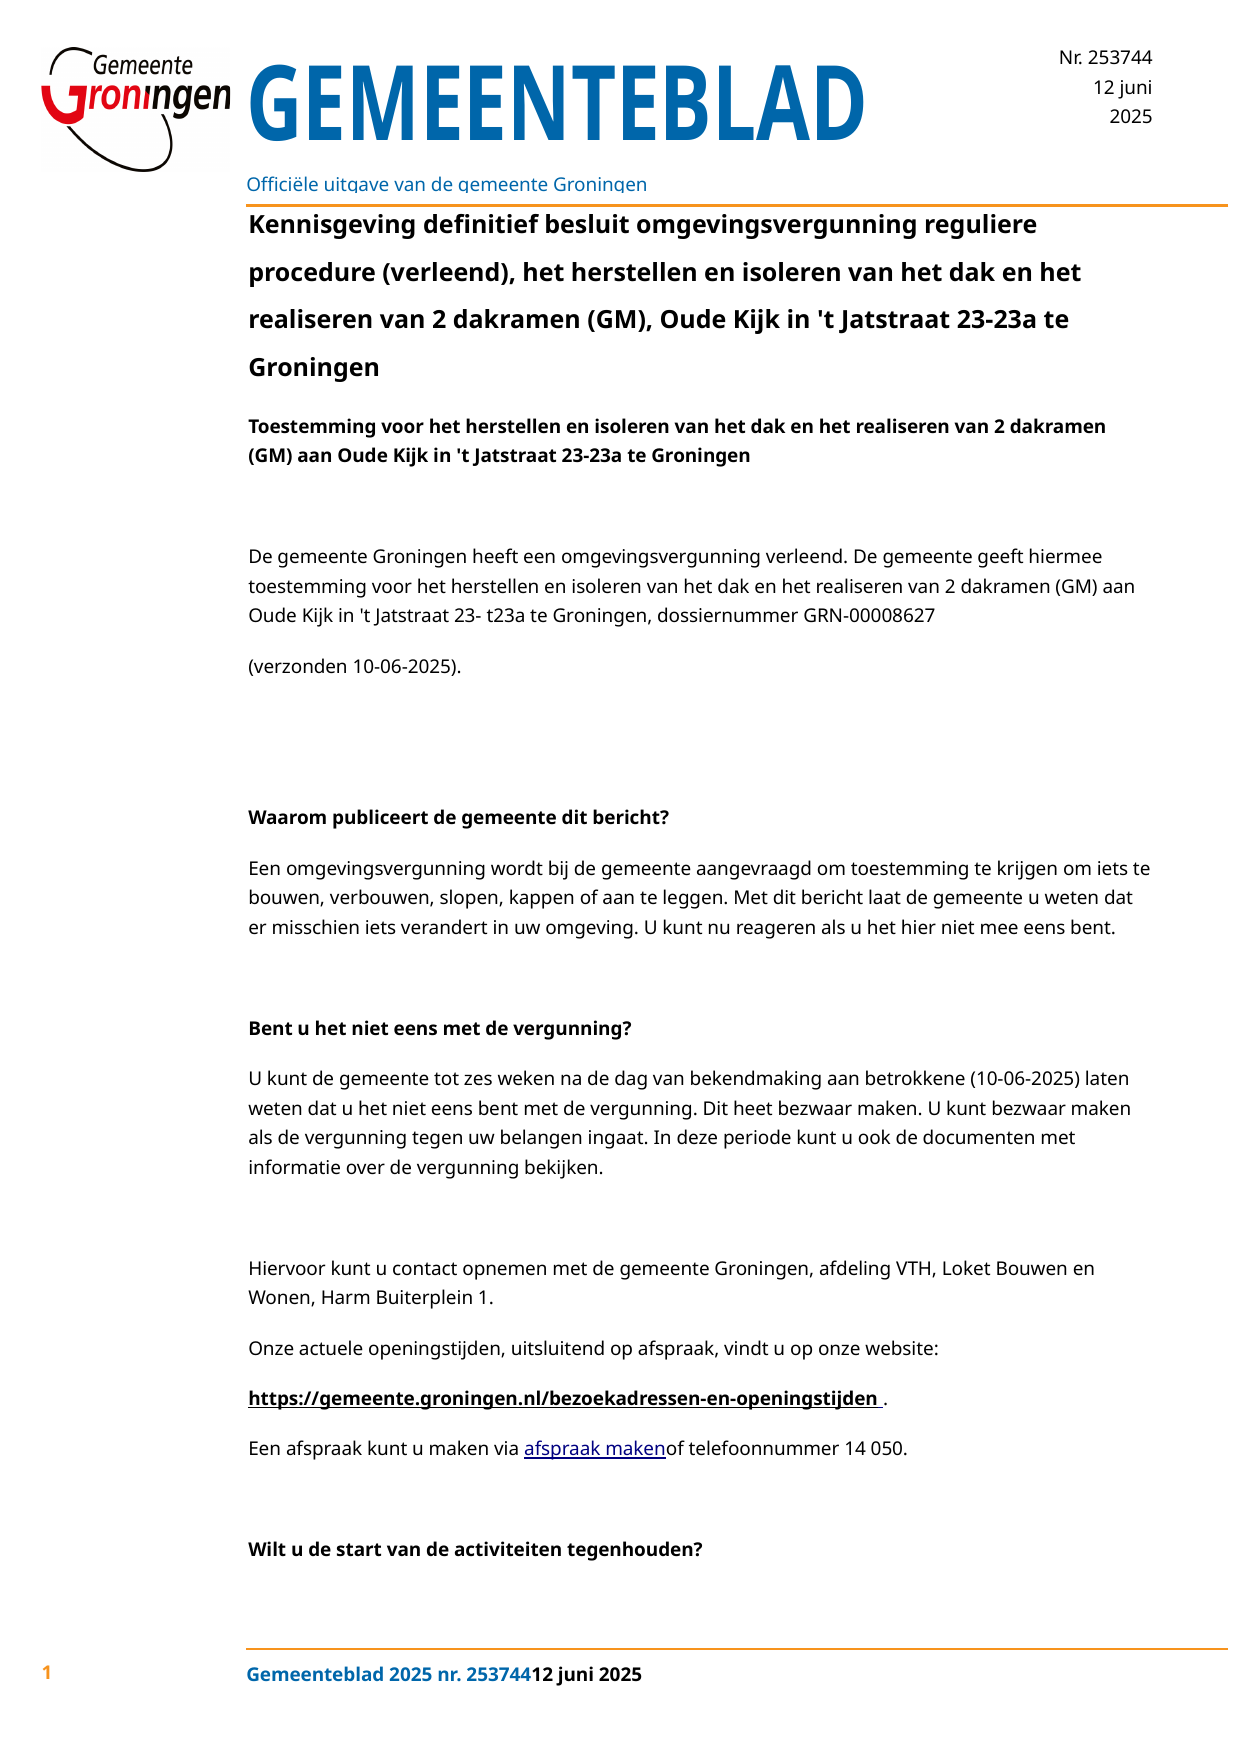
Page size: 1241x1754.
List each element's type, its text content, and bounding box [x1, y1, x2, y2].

text (verzonden 10-06-2025). [248, 653, 1152, 679]
text Kennisgeving definitief besluit omgevingsvergunning reguliere procedure (verleend), het herstellen en isoleren van het dak en het realiseren van 2 dakramen (GM), Oude Kijk in 't Jatstraat 23-23a te Groningen [248, 207, 1152, 384]
picture [41, 47, 231, 172]
text Toestemming voor het herstellen en isoleren van het dak en het realiseren van 2 dakramen (GM) aan Oude Kijk in 't Jatstraat 23-23a te Groningen [248, 413, 1152, 468]
text Waarom publiceert de gemeente dit bericht? [248, 804, 1152, 830]
text U kunt de gemeente tot zes weken na de dag van bekendmaking aan betrokkene (10-06-2025) laten weten dat u het niet eens bent met de vergunning. Dit heet bezwaar maken. U kunt bezwaar maken als de vergunning tegen uw belangen ingaat. In deze periode kunt u ook de documenten met informatie over de vergunning bekijken. [248, 1065, 1152, 1180]
text Een afspraak kunt u maken via afspraak makenof telefoonnummer 14 050. [248, 1436, 1152, 1461]
text Een omgevingsvergunning wordt bij de gemeente aangevraagd om toestemming te krijgen om iets te bouwen, verbouwen, slopen, kappen of aan te leggen. Met dit bericht laat de gemeente u weten dat er misschien iets verandert in uw omgeving. U kunt nu reageren als u het hier niet mee eens bent. [248, 855, 1152, 940]
text https://gemeente.groningen.nl/bezoekadressen-en-openingstijden . [248, 1385, 1152, 1411]
text De gemeente Groningen heeft een omgevingsvergunning verleend. De gemeente geeft hiermee toestemming voor het herstellen en isoleren van het dak en het realiseren van 2 dakramen (GM) aan Oude Kijk in 't Jatstraat 23- t23a te Groningen, dossiernummer GRN-00008627 [248, 543, 1152, 628]
text Onze actuele openingstijden, uitsluitend op afspraak, vindt u op onze website: [248, 1335, 1152, 1361]
text Wilt u de start van de activiteiten tegenhouden? [248, 1536, 1152, 1562]
text Bent u het niet eens met de vergunning? [248, 1015, 1152, 1041]
text Hiervoor kunt u contact opnemen met de gemeente Groningen, afdeling VTH, Loket Bouwen en Wonen, Harm Buiterplein 1. [248, 1255, 1152, 1310]
